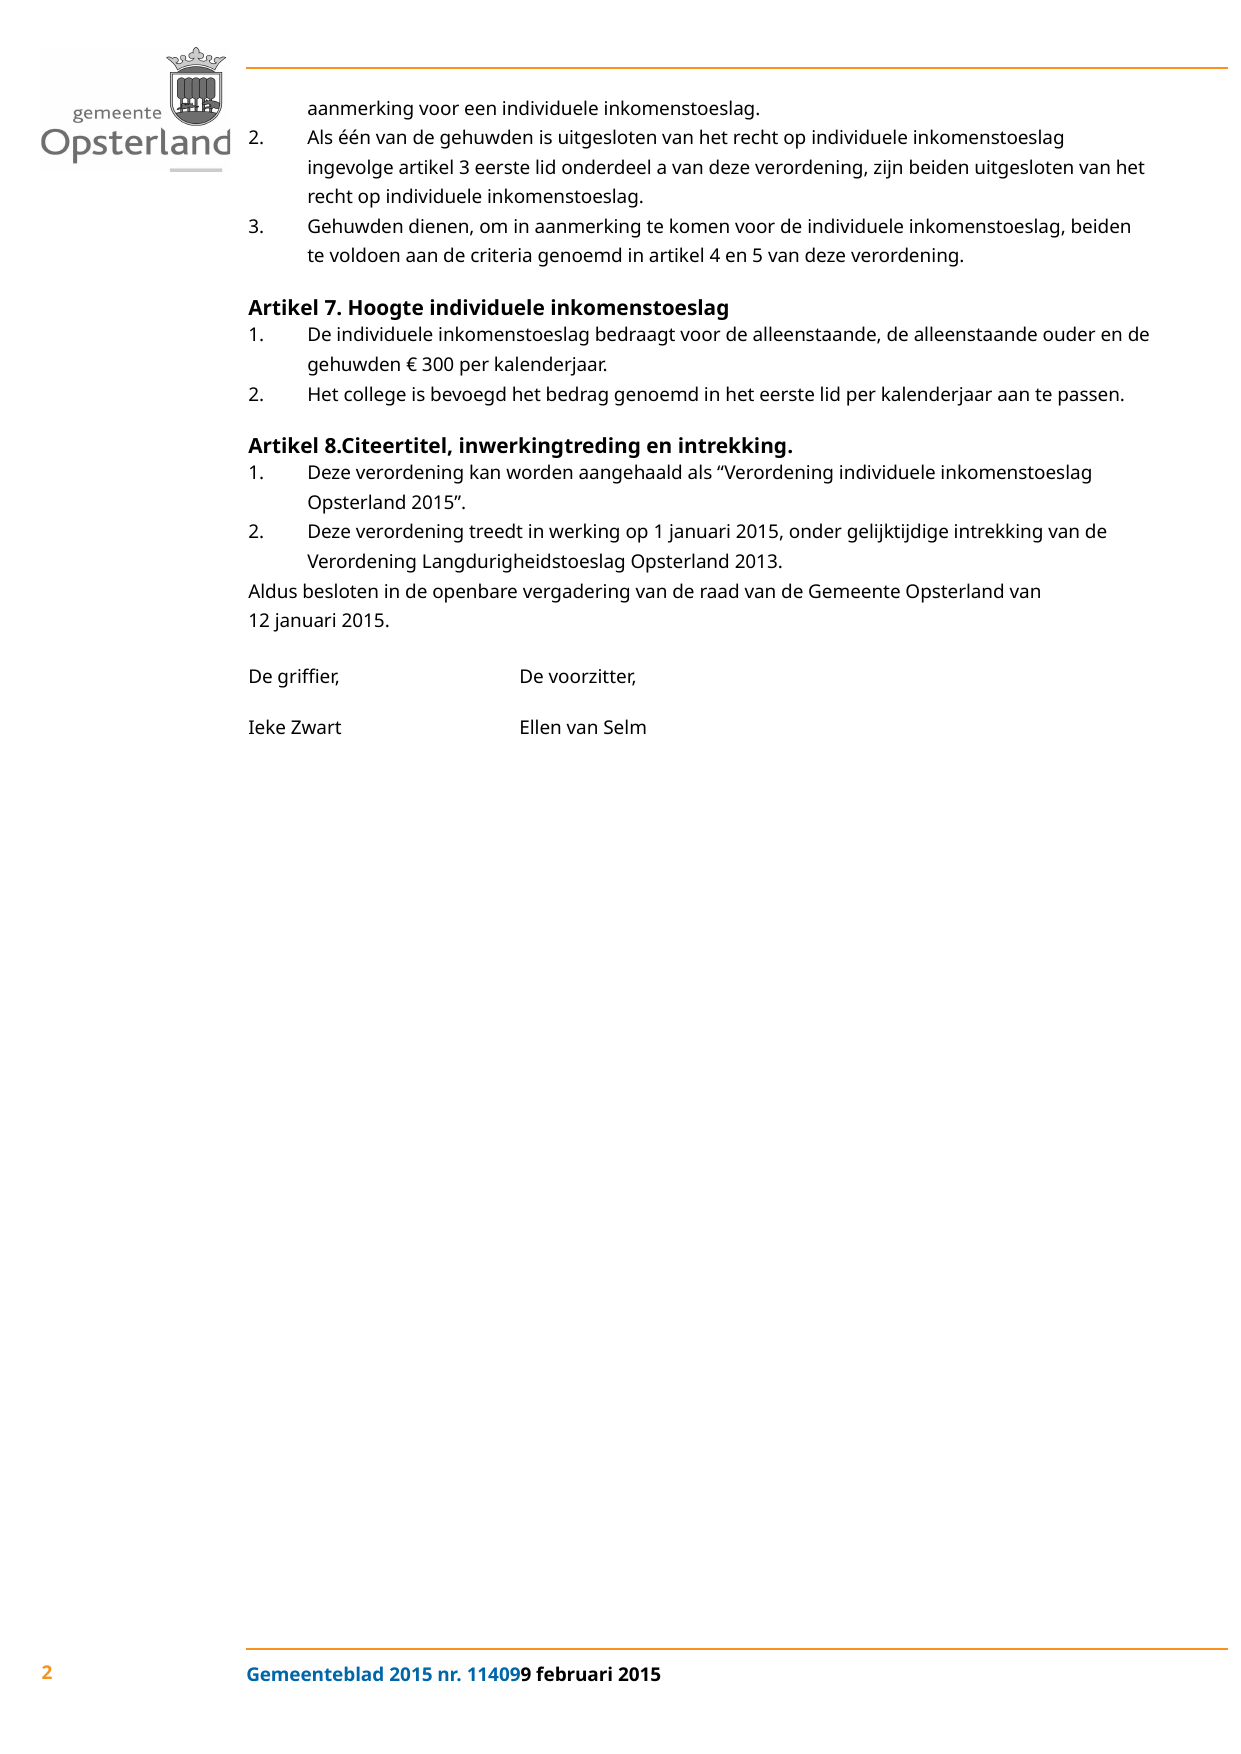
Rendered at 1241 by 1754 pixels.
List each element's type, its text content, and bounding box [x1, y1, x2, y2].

table_header De griffier, [248, 663, 519, 688]
picture [41, 47, 231, 172]
list Deze verordening kan worden aangehaald als “Verordening individuele inkomenstoeslag Opsterland 2015”. [248, 459, 1152, 515]
text Aldus besloten in de openbare vergadering van de raad van de Gemeente Opsterland van 12 januari 2015. [248, 578, 1152, 633]
table_cell [248, 689, 1152, 714]
list Deze verordening treedt in werking op 1 januari 2015, onder gelijktijdige intrekking van de Verordening Langdurigheidstoeslag Opsterland 2013. [248, 519, 1152, 574]
table_header De voorzitter, [519, 663, 1152, 688]
list Het college is bevoegd het bedrag genoemd in het eerste lid per kalenderjaar aan te passen. [248, 381, 1152, 406]
list Gehuwden dienen, om in aanmerking te komen voor de individuele inkomenstoeslag, beiden te voldoen aan de criteria genoemd in artikel 4 en 5 van deze verordening. [248, 213, 1152, 268]
list aanmerking voor een individuele inkomenstoeslag. [248, 95, 1152, 121]
text Artikel 7. Hoogte individuele inkomenstoeslag [248, 293, 1152, 322]
list Als één van de gehuwden is uitgesloten van het recht op individuele inkomenstoeslag ingevolge artikel 3 eerste lid onderdeel a van deze verordening, zijn beiden uitgesloten van het recht op individuele inkomenstoeslag. [248, 124, 1152, 209]
table_cell Ieke Zwart [248, 714, 519, 740]
table_cell Ellen van Selm [519, 714, 1152, 740]
list De individuele inkomenstoeslag bedraagt voor de alleenstaande, de alleenstaande ouder en de gehuwden € 300 per kalenderjaar. [248, 322, 1152, 377]
text Artikel 8.Citeertitel, inwerkingtreding en intrekking. [248, 431, 1152, 459]
